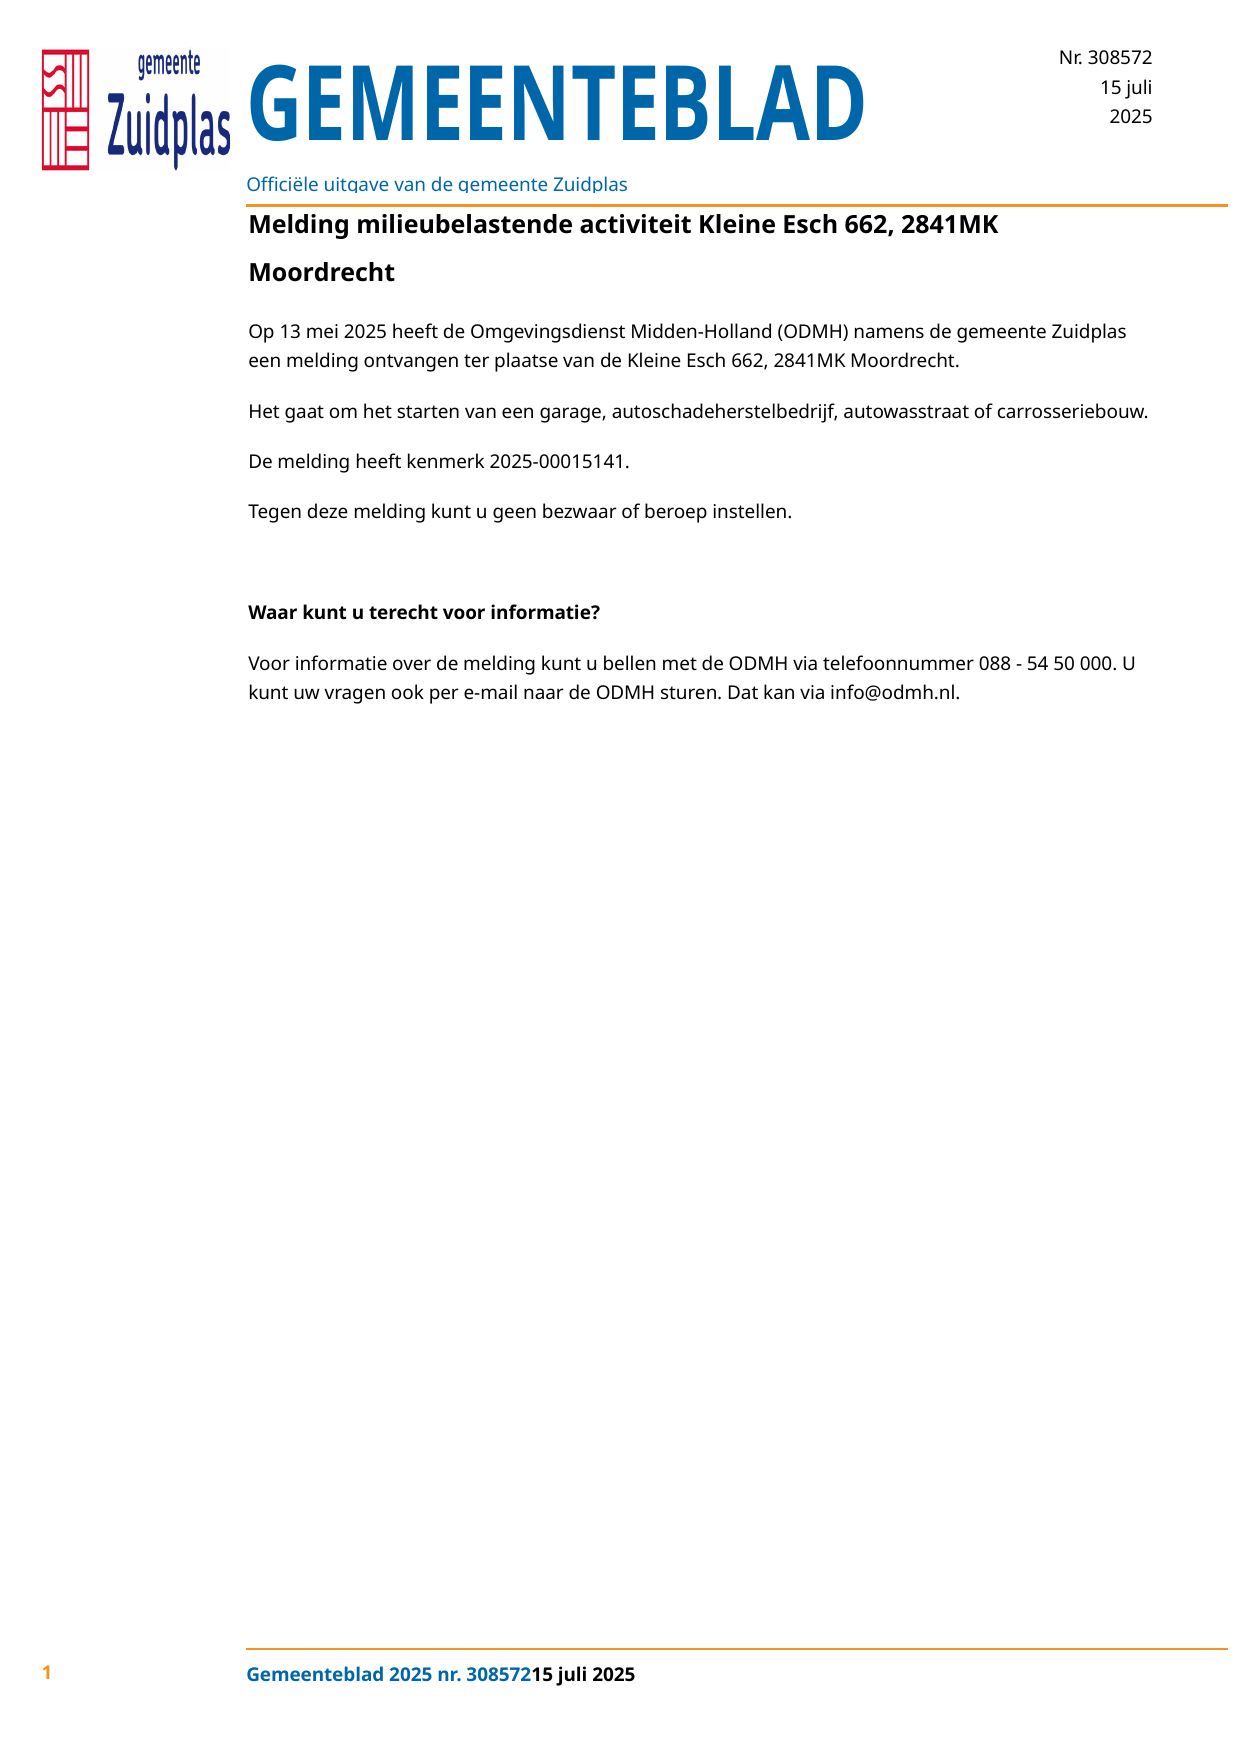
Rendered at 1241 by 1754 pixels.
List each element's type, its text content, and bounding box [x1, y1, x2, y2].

text Melding milieubelastende activiteit Kleine Esch 662, 2841MK Moordrecht [248, 207, 1152, 288]
text De melding heeft kenmerk 2025-00015141. [248, 448, 1152, 474]
text Voor informatie over de melding kunt u bellen met de ODMH via telefoonnummer 088 - 54 50 000. U kunt uw vragen ook per e-mail naar de ODMH sturen. Dat kan via info@odmh.nl. [248, 650, 1152, 705]
text Tegen deze melding kunt u geen bezwaar of beroep instellen. [248, 499, 1152, 524]
picture [41, 47, 231, 172]
text Waar kunt u terecht voor informatie? [248, 599, 1152, 625]
text Op 13 mei 2025 heeft de Omgevingsdienst Midden-Holland (ODMH) namens de gemeente Zuidplas een melding ontvangen ter plaatse van de Kleine Esch 662, 2841MK Moordrecht. [248, 318, 1152, 373]
text Het gaat om het starten van een garage, autoschadeherstelbedrijf, autowasstraat of carrosseriebouw. [248, 398, 1152, 424]
